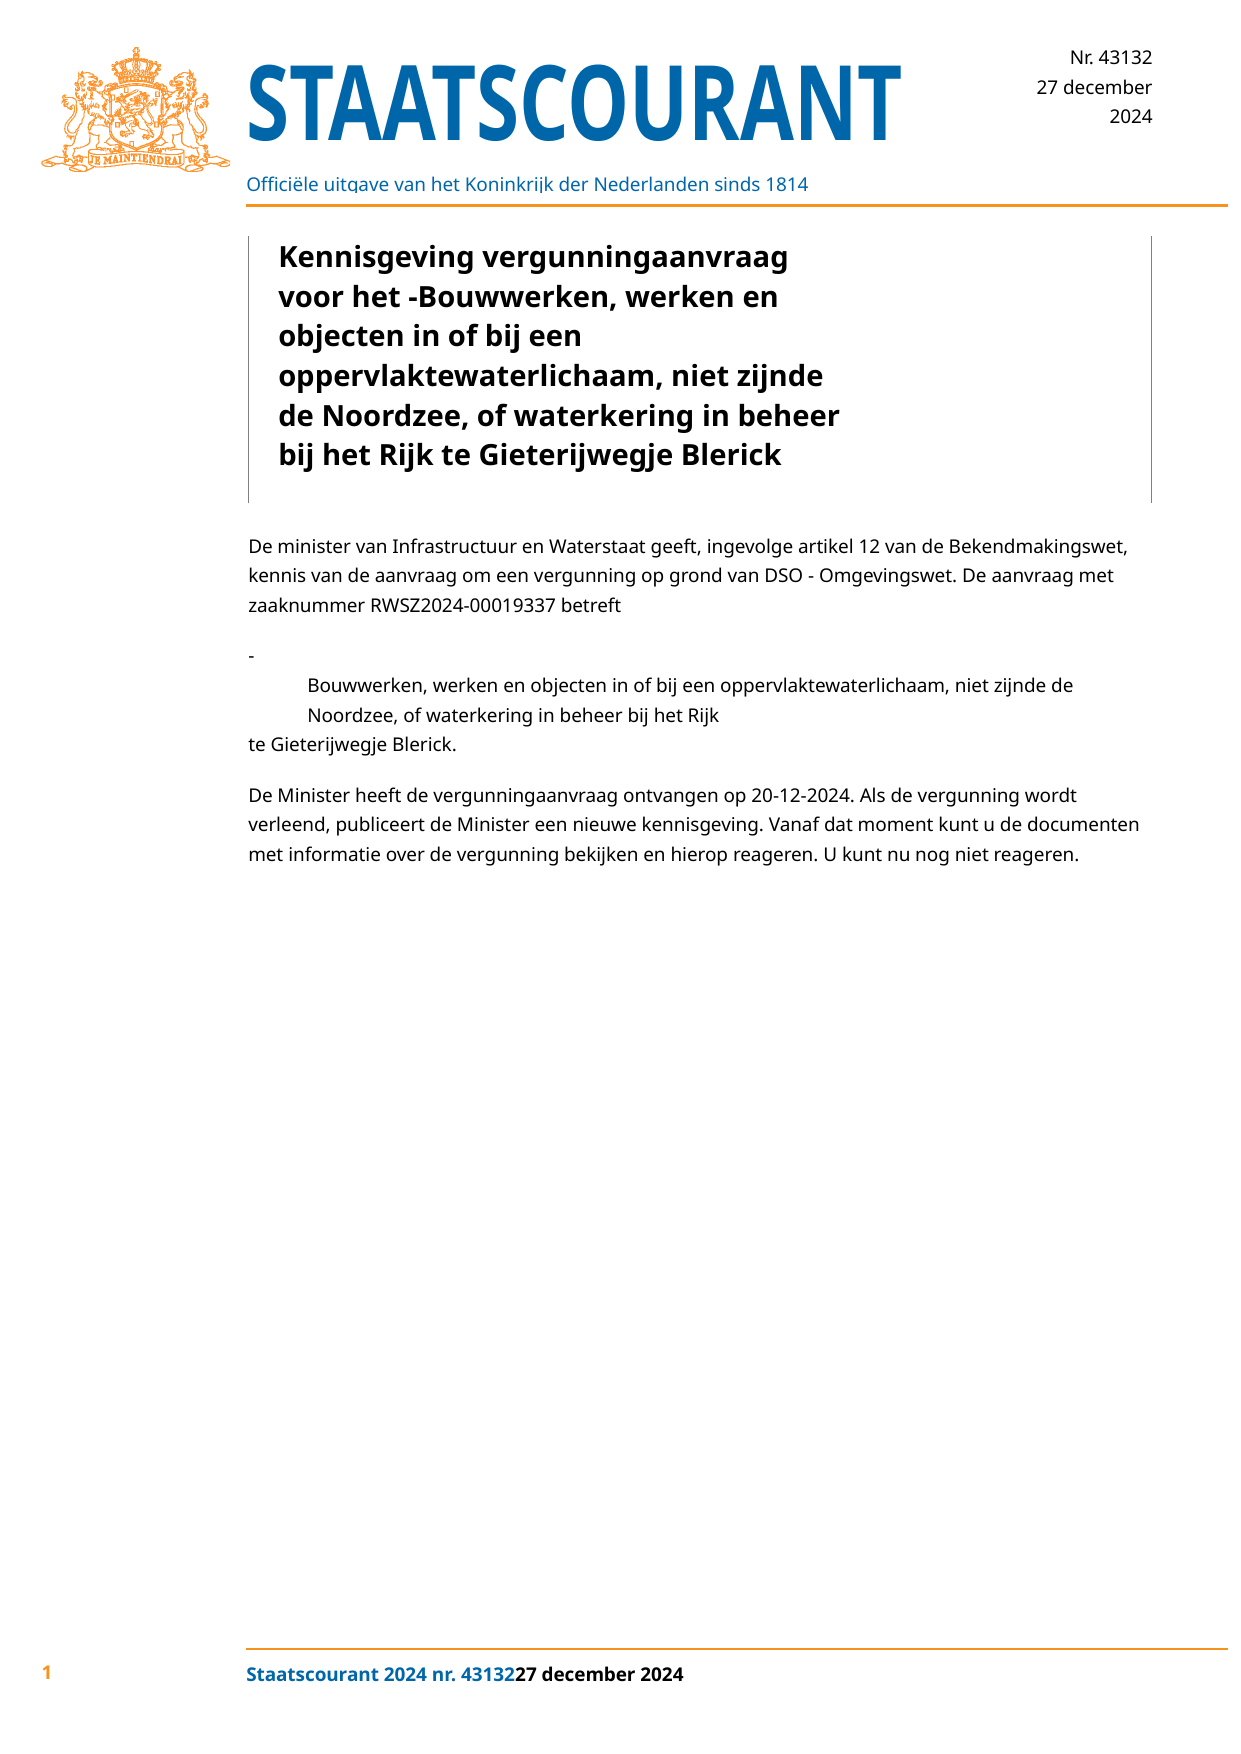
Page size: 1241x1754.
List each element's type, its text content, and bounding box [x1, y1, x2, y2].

table_header [850, 414, 1151, 503]
picture [41, 47, 231, 172]
picture [912, 236, 1090, 414]
list Bouwwerken, werken en objecten in of bij een oppervlaktewaterlichaam, niet zijnde de Noordzee, of waterkering in beheer bij het Rijk [248, 672, 1152, 727]
text De minister van Infrastructuur en Waterstaat geeft, ingevolge artikel 12 van de Bekendmakingswet, kennis van de aanvraag om een vergunning op grond van DSO - Omgevingswet. De aanvraag met zaaknummer RWSZ2024-00019337 betreft [248, 533, 1152, 618]
table_header [1090, 236, 1151, 413]
table_header Kennisgeving vergunningaanvraag voor het -Bouwwerken, werken en objecten in of bij een oppervlaktewaterlichaam, niet zijnde de Noordzee, of waterkering in beheer bij het Rijk te Gieterijwegje Blerick [249, 236, 850, 503]
text De Minister heeft de vergunningaanvraag ontvangen op 20-12-2024. Als de vergunning wordt verleend, publiceert de Minister een nieuwe kennisgeving. Vanaf dat moment kunt u de documenten met informatie over de vergunning bekijken en hierop reageren. U kunt nu nog niet reageren. [248, 782, 1152, 867]
table_header [850, 236, 912, 413]
text te Gieterijwegje Blerick. [248, 731, 1152, 757]
